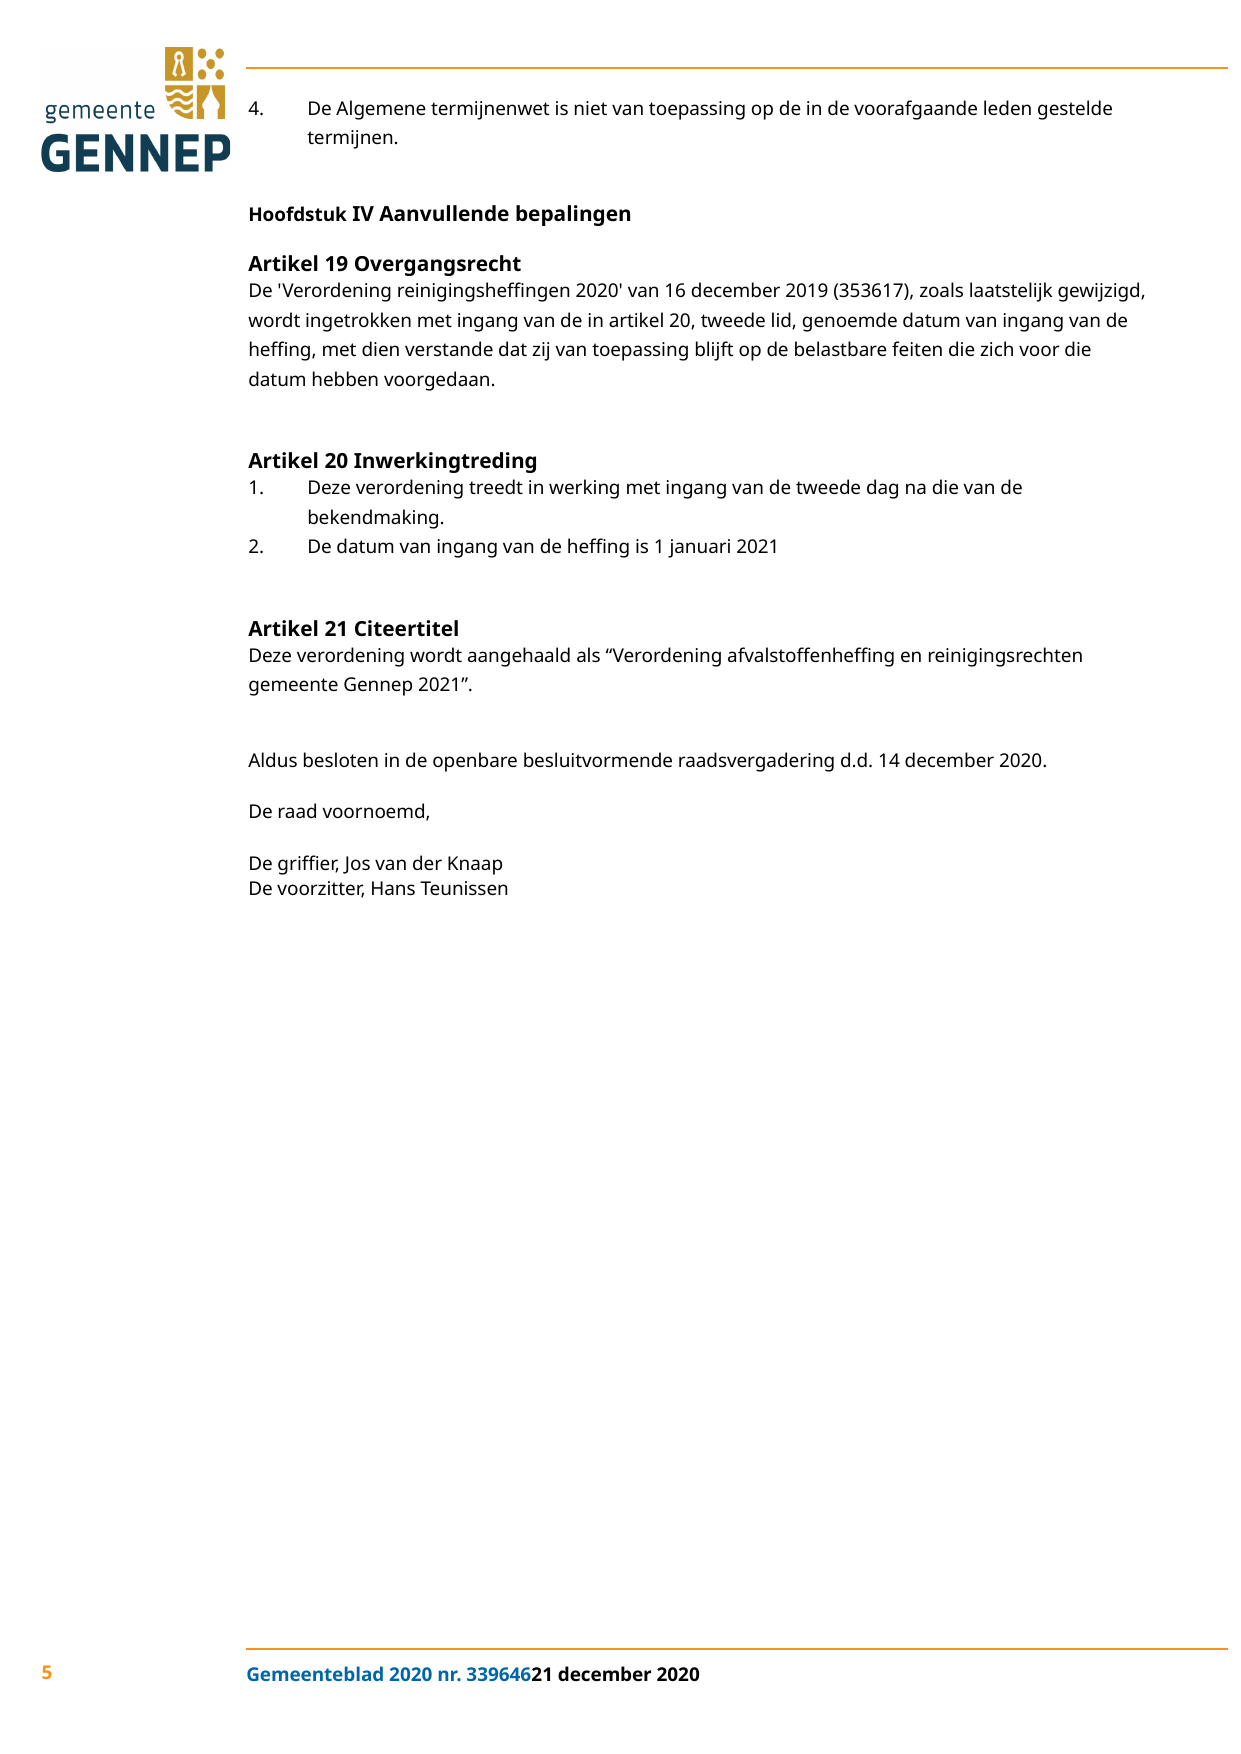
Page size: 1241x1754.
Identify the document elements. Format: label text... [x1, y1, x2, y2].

text De raad voornoemd, [248, 798, 1152, 824]
picture [41, 47, 231, 172]
text Artikel 19 Overgangsrecht [248, 249, 1152, 277]
text De griffier, Jos van der Knaap [248, 850, 1152, 876]
list De Algemene termijnenwet is niet van toepassing op de in de voorafgaande leden gestelde termijnen. [248, 95, 1152, 150]
text Deze verordening wordt aangehaald als “Verordening afvalstoffenheffing en reinigingsrechten gemeente Gennep 2021”. [248, 642, 1152, 697]
text Artikel 21 Citeertitel [248, 614, 1152, 642]
text Aldus besloten in de openbare besluitvormende raadsvergadering d.d. 14 december 2020. [248, 747, 1152, 773]
list De datum van ingang van de heffing is 1 januari 2021 [248, 534, 1152, 559]
list Deze verordening treedt in werking met ingang van de tweede dag na die van de bekendmaking. [248, 474, 1152, 530]
text De 'Verordening reinigingsheffingen 2020' van 16 december 2019 (353617), zoals laatstelijk gewijzigd, wordt ingetrokken met ingang van de in artikel 20, tweede lid, genoemde datum van ingang van de heffing, met dien verstande dat zij van toepassing blijft op de belastbare feiten die zich voor die datum hebben voorgedaan. [248, 277, 1152, 392]
text Artikel 20 Inwerkingtreding [248, 446, 1152, 474]
text Hoofdstuk IV Aanvullende bepalingen [248, 199, 1152, 228]
text De voorzitter, Hans Teunissen [248, 876, 1152, 901]
